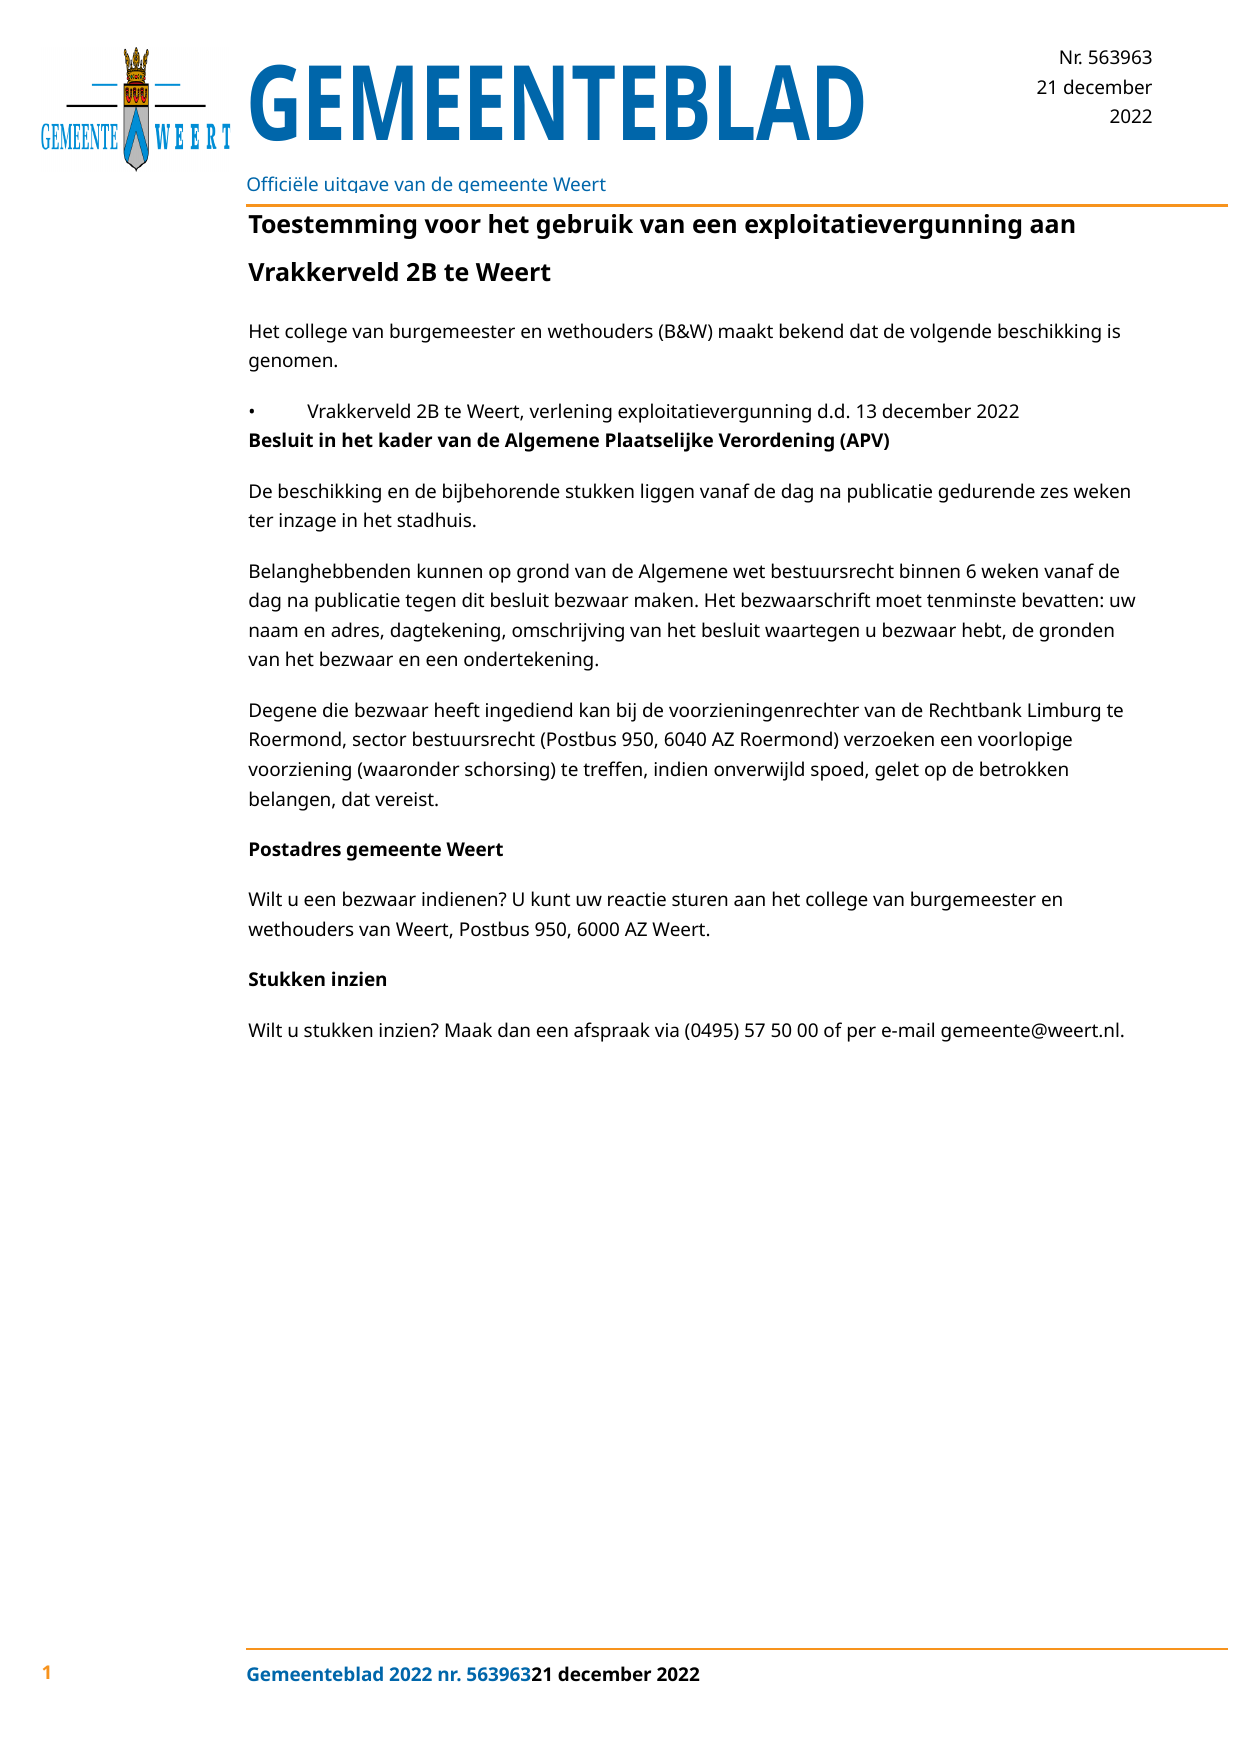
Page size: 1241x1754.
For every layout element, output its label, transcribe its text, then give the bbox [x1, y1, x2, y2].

text Het college van burgemeester en wethouders (B&W) maakt bekend dat de volgende beschikking is genomen. [248, 318, 1152, 373]
list Vrakkerveld 2B te Weert, verlening exploitatievergunning d.d. 13 december 2022 [248, 398, 1152, 424]
text Wilt u een bezwaar indienen? U kunt uw reactie sturen aan het college van burgemeester en wethouders van Weert, Postbus 950, 6000 AZ Weert. [248, 887, 1152, 942]
text Belanghebbenden kunnen op grond van de Algemene wet bestuursrecht binnen 6 weken vanaf de dag na publicatie tegen dit besluit bezwaar maken. Het bezwaarschrift moet tenminste bevatten: uw naam en adres, dagtekening, omschrijving van het besluit waartegen u bezwaar hebt, de gronden van het bezwaar en een ondertekening. [248, 558, 1152, 672]
picture [41, 47, 231, 172]
text Toestemming voor het gebruik van een exploitatievergunning aan Vrakkerveld 2B te Weert [248, 207, 1152, 288]
text Stukken inzien [248, 967, 1152, 992]
text Besluit in het kader van de Algemene Plaatselijke Verordening (APV) [248, 427, 1152, 453]
text Postadres gemeente Weert [248, 836, 1152, 862]
text Wilt u stukken inzien? Maak dan een afspraak via (0495) 57 50 00 of per e-mail gemeente@weert.nl. [248, 1017, 1152, 1043]
text Degene die bezwaar heeft ingediend kan bij de voorzieningenrechter van de Rechtbank Limburg te Roermond, sector bestuursrecht (Postbus 950, 6040 AZ Roermond) verzoeken een voorlopige voorziening (waaronder schorsing) te treffen, indien onverwijld spoed, gelet op de betrokken belangen, dat vereist. [248, 697, 1152, 812]
text De beschikking en de bijbehorende stukken liggen vanaf de dag na publicatie gedurende zes weken ter inzage in het stadhuis. [248, 478, 1152, 533]
